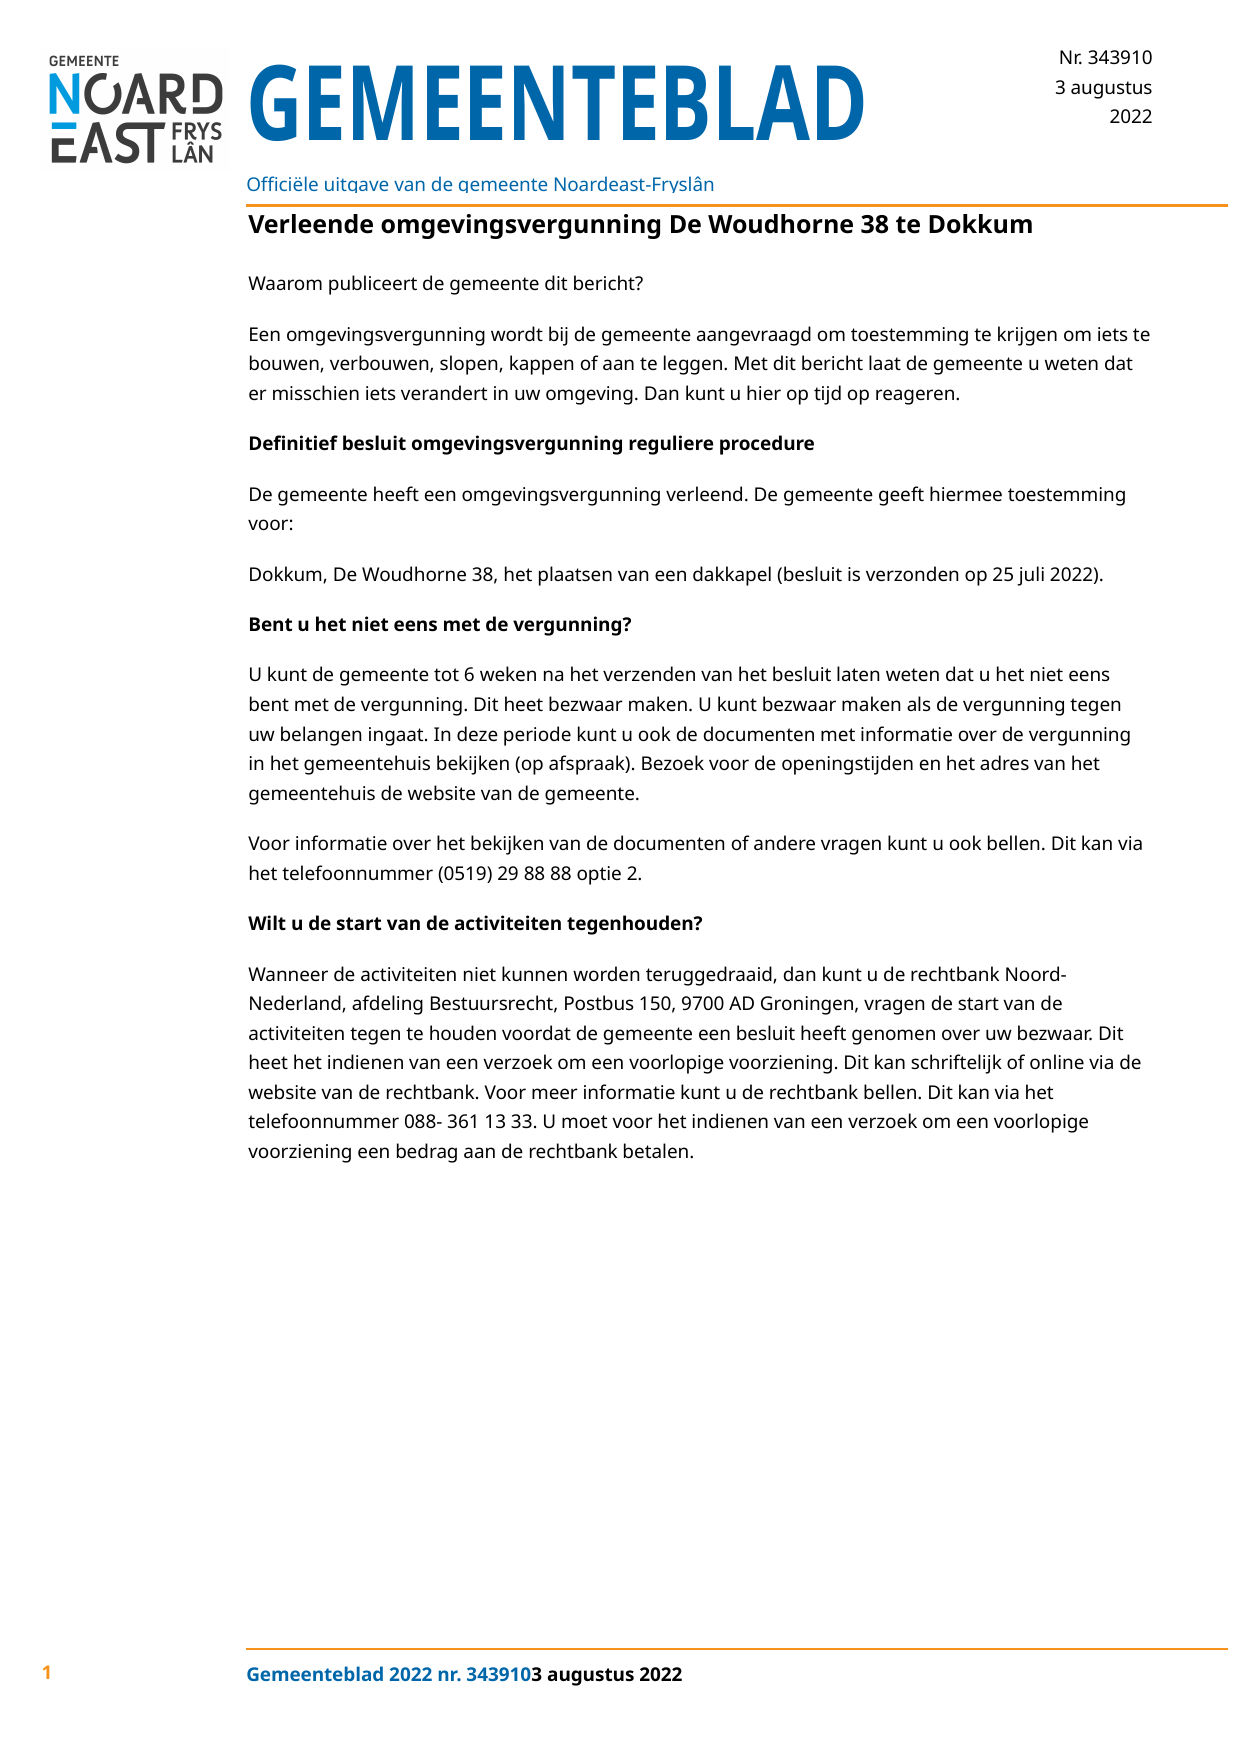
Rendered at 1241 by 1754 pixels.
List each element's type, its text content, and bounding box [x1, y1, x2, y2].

text Wilt u de start van de activiteiten tegenhouden? [248, 910, 1152, 936]
text Wanneer de activiteiten niet kunnen worden teruggedraaid, dan kunt u de rechtbank Noord-Nederland, afdeling Bestuursrecht, Postbus 150, 9700 AD Groningen, vragen de start van de activiteiten tegen te houden voordat de gemeente een besluit heeft genomen over uw bezwaar. Dit heet het indienen van een verzoek om een voorlopige voorziening. Dit kan schriftelijk of online via de website van de rechtbank. Voor meer informatie kunt u de rechtbank bellen. Dit kan via het telefoonnummer 088- 361 13 33. U moet voor het indienen van een verzoek om een voorlopige voorziening een bedrag aan de rechtbank betalen. [248, 961, 1152, 1164]
text De gemeente heeft een omgevingsvergunning verleend. De gemeente geeft hiermee toestemming voor: [248, 481, 1152, 536]
text Definitief besluit omgevingsvergunning reguliere procedure [248, 430, 1152, 456]
text Verleende omgevingsvergunning De Woudhorne 38 te Dokkum [248, 207, 1152, 241]
text Waarom publiceert de gemeente dit bericht? [248, 270, 1152, 296]
text Dokkum, De Woudhorne 38, het plaatsen van een dakkapel (besluit is verzonden op 25 juli 2022). [248, 561, 1152, 586]
text Voor informatie over het bekijken van de documenten of andere vragen kunt u ook bellen. Dit kan via het telefoonnummer (0519) 29 88 88 optie 2. [248, 830, 1152, 886]
text Bent u het niet eens met de vergunning? [248, 611, 1152, 637]
text Een omgevingsvergunning wordt bij de gemeente aangevraagd om toestemming te krijgen om iets te bouwen, verbouwen, slopen, kappen of aan te leggen. Met dit bericht laat de gemeente u weten dat er misschien iets verandert in uw omgeving. Dan kunt u hier op tijd op reageren. [248, 321, 1152, 406]
text U kunt de gemeente tot 6 weken na het verzenden van het besluit laten weten dat u het niet eens bent met de vergunning. Dit heet bezwaar maken. U kunt bezwaar maken als de vergunning tegen uw belangen ingaat. In deze periode kunt u ook de documenten met informatie over de vergunning in het gemeentehuis bekijken (op afspraak). Bezoek voor de openingstijden en het adres van het gemeentehuis de website van de gemeente. [248, 662, 1152, 806]
picture [41, 47, 231, 172]
